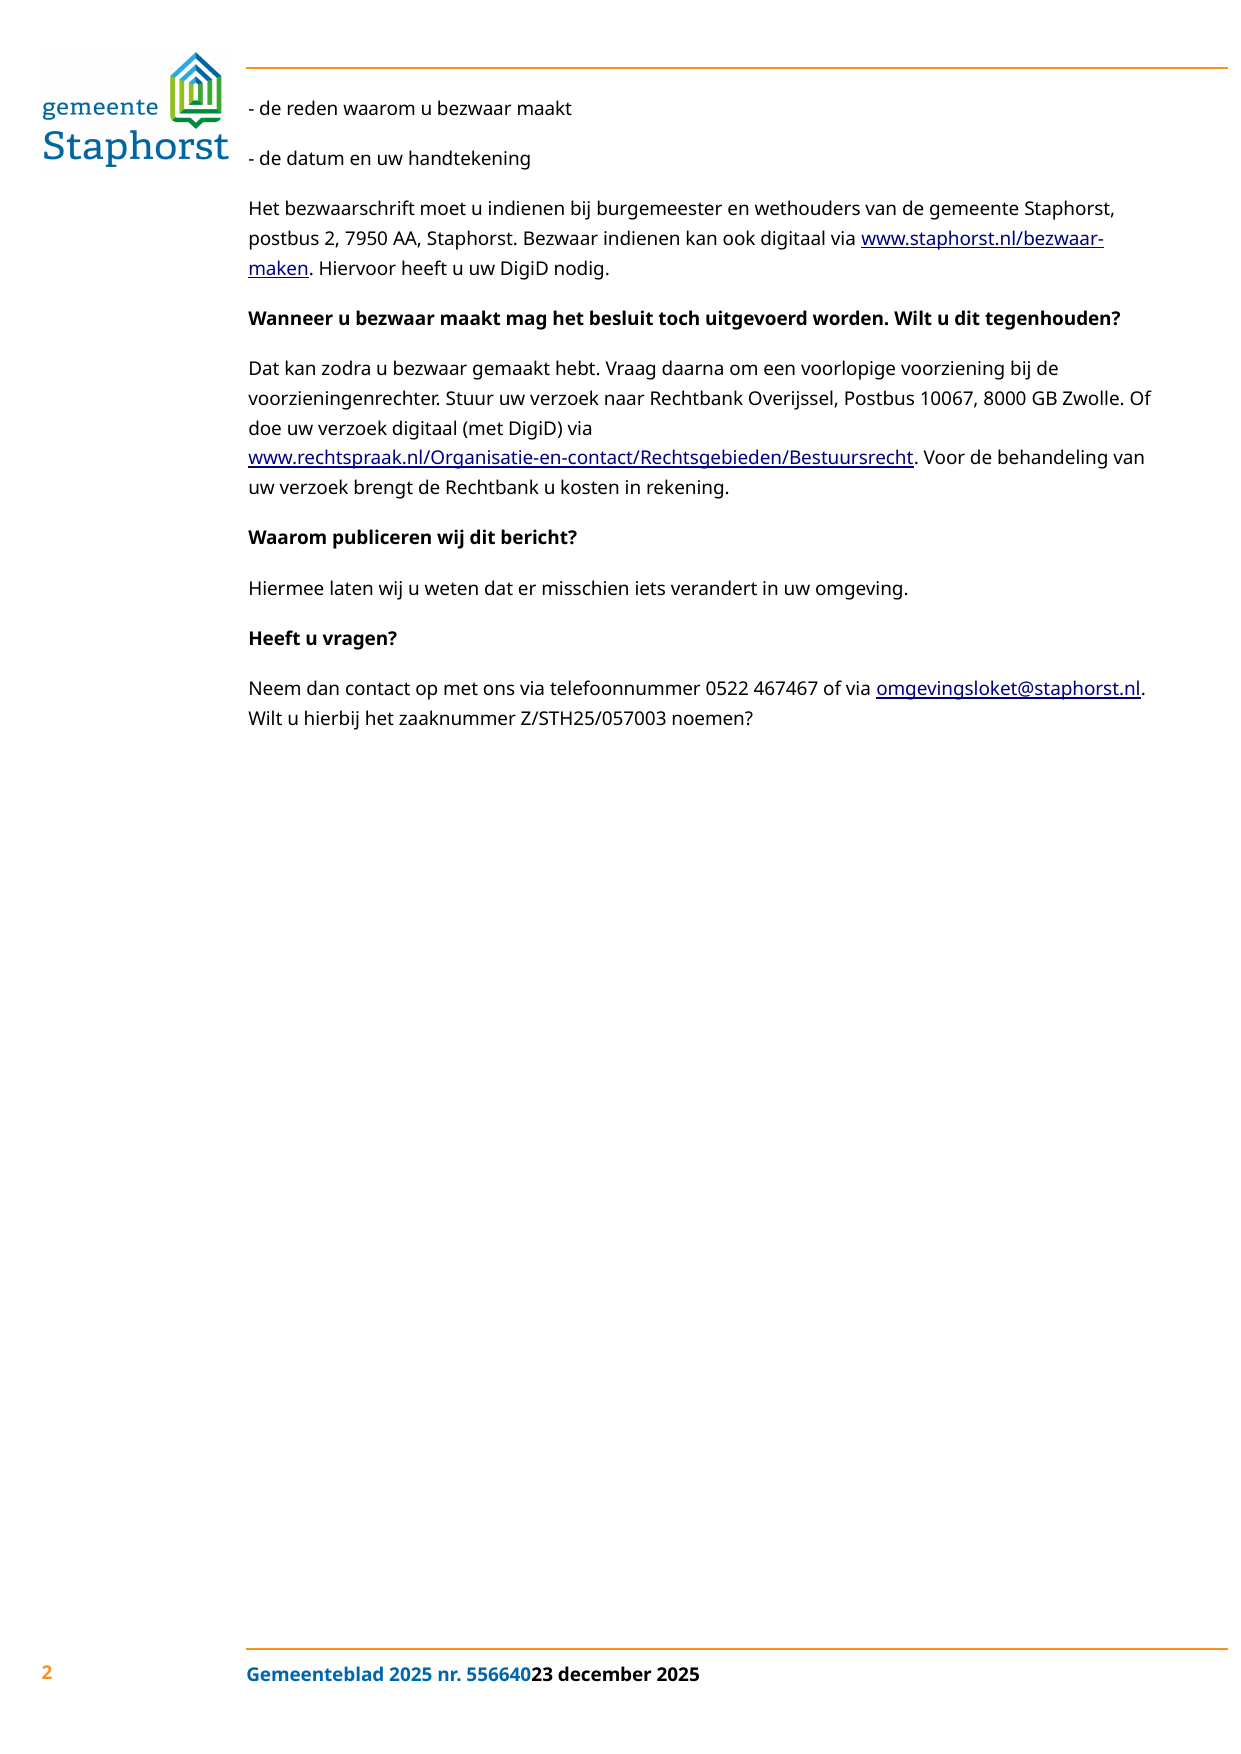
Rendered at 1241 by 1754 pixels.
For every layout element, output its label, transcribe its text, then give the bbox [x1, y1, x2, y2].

text Neem dan contact op met ons via telefoonnummer 0522 467467 of via omgevingsloket@staphorst.nl. Wilt u hierbij het zaaknummer Z/STH25/057003 noemen? [248, 676, 1152, 731]
text Dat kan zodra u bezwaar gemaakt hebt. Vraag daarna om een voorlopige voorziening bij de voorzieningenrechter. Stuur uw verzoek naar Rechtbank Overijssel, Postbus 10067, 8000 GB Zwolle. Of doe uw verzoek digitaal (met DigiD) via www.rechtspraak.nl/Organisatie-en-contact/Rechtsgebieden/Bestuursrecht. Voor de behandeling van uw verzoek brengt de Rechtbank u kosten in rekening. [248, 356, 1152, 500]
text Het bezwaarschrift moet u indienen bij burgemeester en wethouders van de gemeente Staphorst, postbus 2, 7950 AA, Staphorst. Bezwaar indienen kan ook digitaal via www.staphorst.nl/bezwaar-maken. Hiervoor heeft u uw DigiD nodig. [248, 196, 1152, 281]
picture [41, 47, 231, 172]
text Hiermee laten wij u weten dat er misschien iets verandert in uw omgeving. [248, 575, 1152, 601]
text Wanneer u bezwaar maakt mag het besluit toch uitgevoerd worden. Wilt u dit tegenhouden? [248, 305, 1152, 331]
text Heeft u vragen? [248, 625, 1152, 651]
text - de reden waarom u bezwaar maakt [248, 95, 1152, 121]
text - de datum en uw handtekening [248, 145, 1152, 171]
text Waarom publiceren wij dit bericht? [248, 524, 1152, 550]
